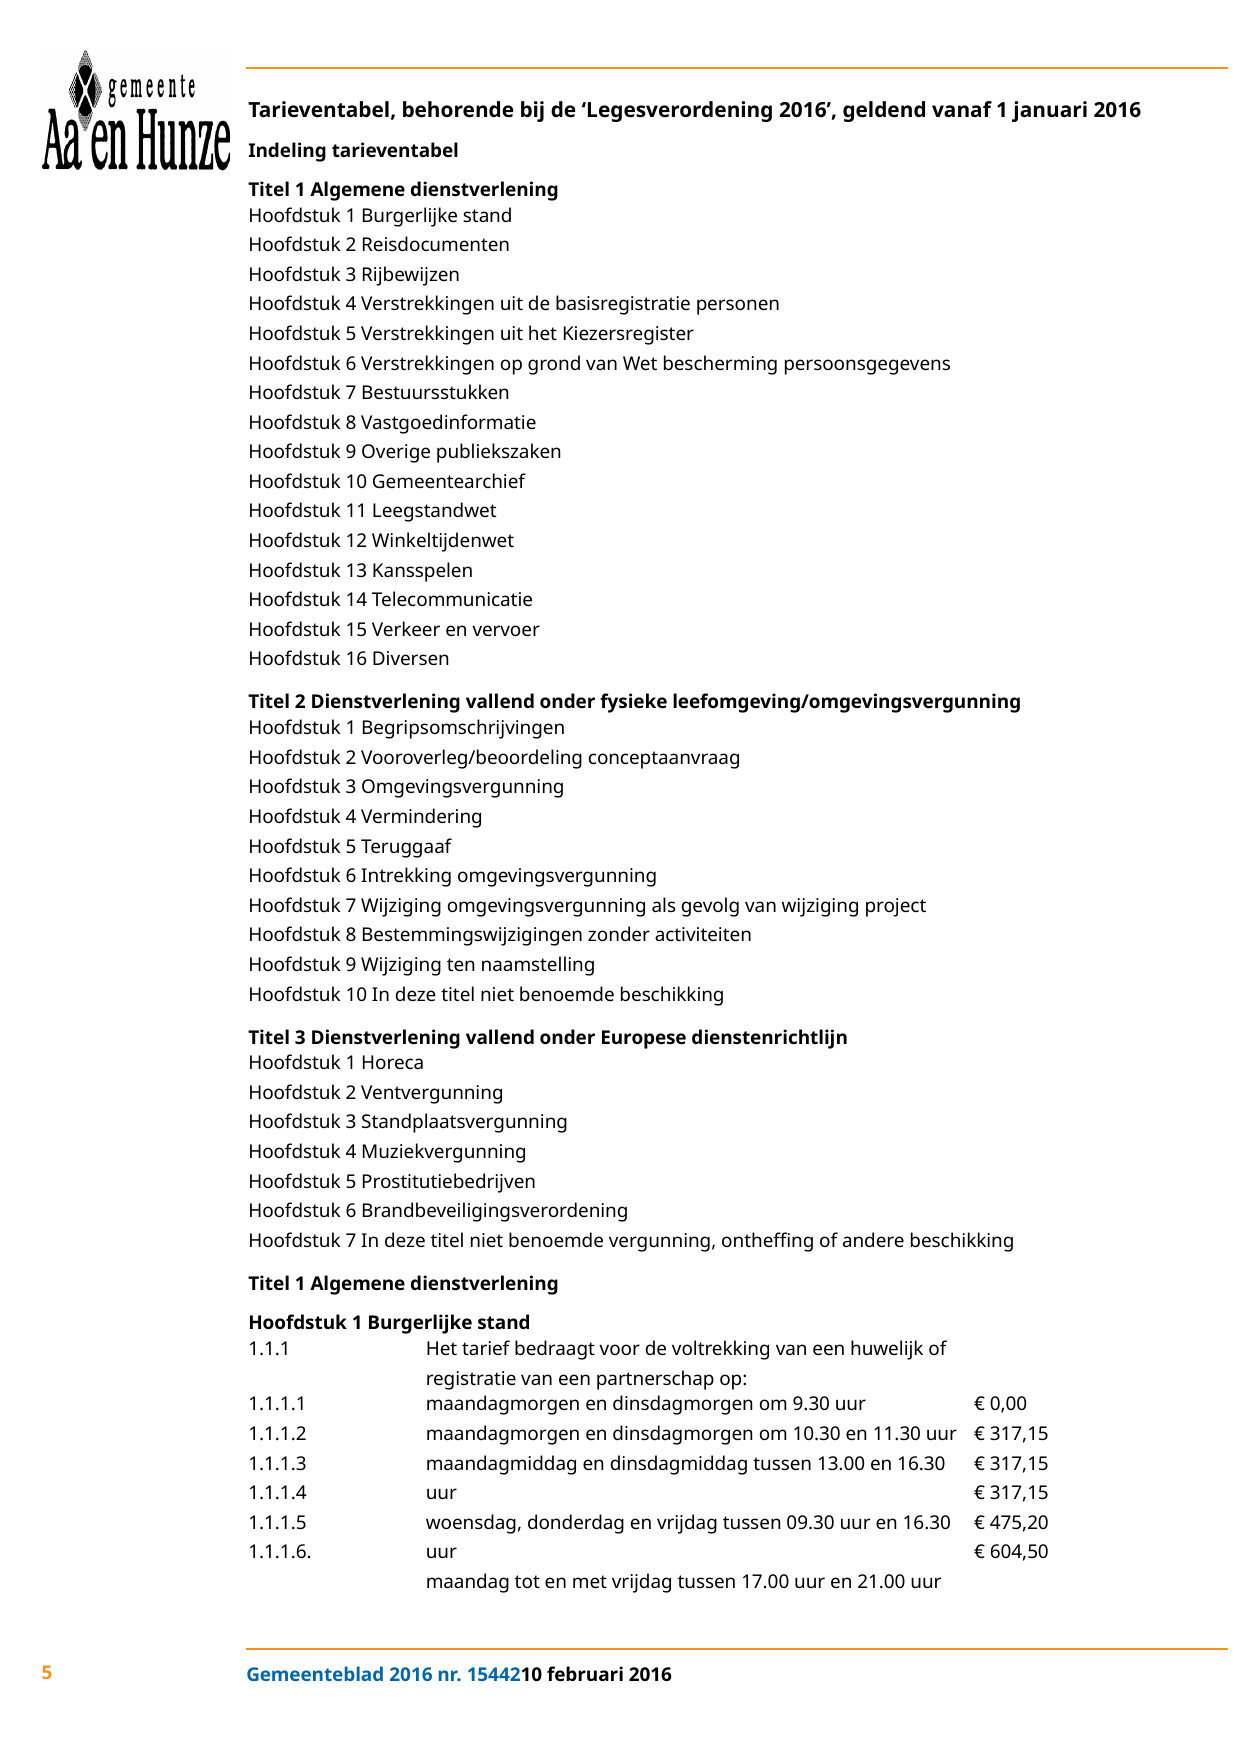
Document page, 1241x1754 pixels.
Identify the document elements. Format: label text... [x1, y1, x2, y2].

text Hoofdstuk 1 Begripsomschrijvingen [248, 714, 1152, 740]
picture [41, 47, 231, 172]
table_cell € 0,00 € 317,15 € 317,15 € 317,15 € 475,20 € 604,50 [974, 1391, 1152, 1594]
table_header [974, 1335, 1152, 1391]
text Hoofdstuk 10 In deze titel niet benoemde beschikking [248, 981, 1152, 1006]
text Hoofdstuk 16 Diversen [248, 646, 1152, 671]
text Hoofdstuk 1 Burgerlijke stand [248, 1309, 1152, 1335]
text Titel 3 Dienstverlening vallend onder Europese dienstenrichtlijn [248, 1024, 1152, 1049]
text Hoofdstuk 15 Verkeer en vervoer [248, 616, 1152, 642]
text Hoofdstuk 7 In deze titel niet benoemde vergunning, ontheffing of andere beschikking [248, 1227, 1152, 1253]
text Hoofdstuk 2 Ventvergunning [248, 1079, 1152, 1105]
text Hoofdstuk 5 Verstrekkingen uit het Kiezersregister [248, 320, 1152, 346]
text Hoofdstuk 1 Burgerlijke stand [248, 202, 1152, 228]
text Hoofdstuk 6 Brandbeveiligingsverordening [248, 1197, 1152, 1223]
text Hoofdstuk 11 Leegstandwet [248, 498, 1152, 523]
text Hoofdstuk 2 Vooroverleg/beoordeling conceptaanvraag [248, 744, 1152, 770]
text Hoofdstuk 9 Overige publiekszaken [248, 438, 1152, 464]
text Hoofdstuk 5 Prostitutiebedrijven [248, 1168, 1152, 1194]
text Hoofdstuk 2 Reisdocumenten [248, 231, 1152, 257]
text Hoofdstuk 6 Verstrekkingen op grond van Wet bescherming persoonsgegevens [248, 350, 1152, 376]
text Indeling tarieventabel [248, 137, 1152, 163]
text Hoofdstuk 5 Teruggaaf [248, 833, 1152, 858]
text Titel 1 Algemene dienstverlening [248, 1270, 1152, 1296]
text Hoofdstuk 3 Omgevingsvergunning [248, 774, 1152, 799]
text Hoofdstuk 9 Wijziging ten naamstelling [248, 951, 1152, 977]
text Hoofdstuk 7 Wijziging omgevingsvergunning als gevolg van wijziging project [248, 892, 1152, 918]
text Hoofdstuk 3 Rijbewijzen [248, 261, 1152, 287]
text Hoofdstuk 1 Horeca [248, 1049, 1152, 1075]
text Tarieventabel, behorende bij de ‘Legesverordening 2016’, geldend vanaf 1 januari 2016 [248, 95, 1152, 123]
text Hoofdstuk 4 Vermindering [248, 803, 1152, 829]
text Hoofdstuk 14 Telecommunicatie [248, 586, 1152, 612]
text Hoofdstuk 4 Verstrekkingen uit de basisregistratie personen [248, 291, 1152, 316]
table_header 1.1.1 [248, 1335, 426, 1391]
text Titel 1 Algemene dienstverlening [248, 176, 1152, 202]
text Hoofdstuk 6 Intrekking omgevingsvergunning [248, 862, 1152, 888]
text Hoofdstuk 10 Gemeentearchief [248, 468, 1152, 494]
text Hoofdstuk 4 Muziekvergunning [248, 1138, 1152, 1164]
text Hoofdstuk 8 Bestemmingswijzigingen zonder activiteiten [248, 922, 1152, 947]
text Titel 2 Dienstverlening vallend onder fysieke leefomgeving/omgevingsvergunning [248, 689, 1152, 714]
table_cell maandagmorgen en dinsdagmorgen om 9.30 uur maandagmorgen en dinsdagmorgen om 10.30 en 11.30 uur maandagmiddag en dinsdagmiddag tussen 13.00 en 16.30 uur woensdag, donderdag en vrijdag tussen 09.30 uur en 16.30 uur maandag tot en met vrijdag tussen 17.00 uur en 21.00 uur [426, 1391, 974, 1594]
text Hoofdstuk 13 Kansspelen [248, 557, 1152, 583]
text Hoofdstuk 7 Bestuursstukken [248, 379, 1152, 405]
table_header Het tarief bedraagt voor de voltrekking van een huwelijk of registratie van een partnerschap op: [426, 1335, 974, 1391]
text Hoofdstuk 12 Winkeltijdenwet [248, 527, 1152, 553]
text Hoofdstuk 8 Vastgoedinformatie [248, 409, 1152, 435]
table_cell 1.1.1.1 1.1.1.2 1.1.1.3 1.1.1.4 1.1.1.5 1.1.1.6. [248, 1391, 426, 1594]
text Hoofdstuk 3 Standplaatsvergunning [248, 1109, 1152, 1134]
